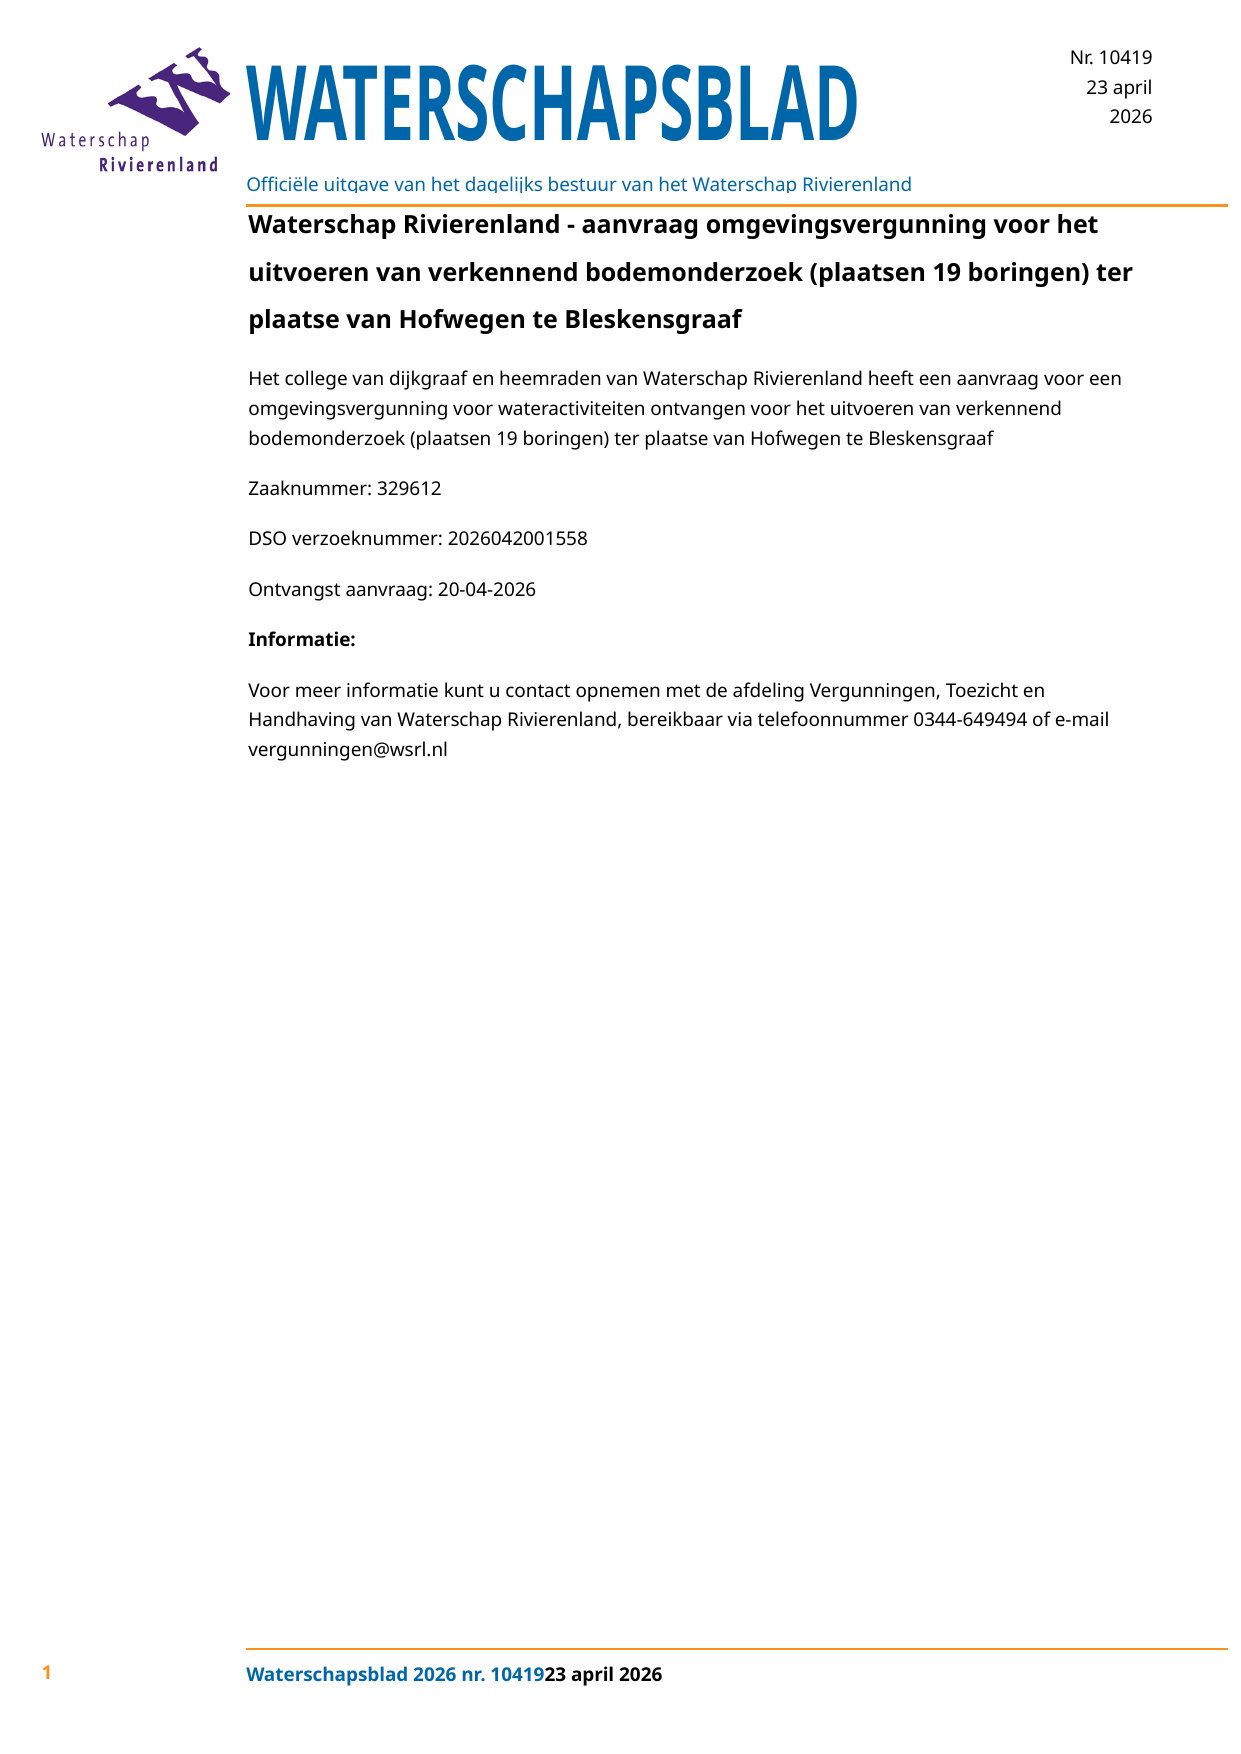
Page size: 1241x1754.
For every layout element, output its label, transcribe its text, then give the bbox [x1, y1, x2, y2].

text Informatie: [248, 626, 1152, 652]
text Voor meer informatie kunt u contact opnemen met de afdeling Vergunningen, Toezicht en Handhaving van Waterschap Rivierenland, bereikbaar via telefoonnummer 0344-649494 of e-mail vergunningen@wsrl.nl [248, 677, 1152, 762]
text DSO verzoeknummer: 2026042001558 [248, 526, 1152, 551]
text Zaaknummer: 329612 [248, 475, 1152, 501]
text Het college van dijkgraaf en heemraden van Waterschap Rivierenland heeft een aanvraag voor een omgevingsvergunning voor wateractiviteiten ontvangen voor het uitvoeren van verkennend bodemonderzoek (plaatsen 19 boringen) ter plaatse van Hofwegen te Bleskensgraaf [248, 366, 1152, 450]
text Ontvangst aanvraag: 20-04-2026 [248, 576, 1152, 602]
picture [41, 47, 231, 172]
text Waterschap Rivierenland - aanvraag omgevingsvergunning voor het uitvoeren van verkennend bodemonderzoek (plaatsen 19 boringen) ter plaatse van Hofwegen te Bleskensgraaf [248, 207, 1152, 336]
